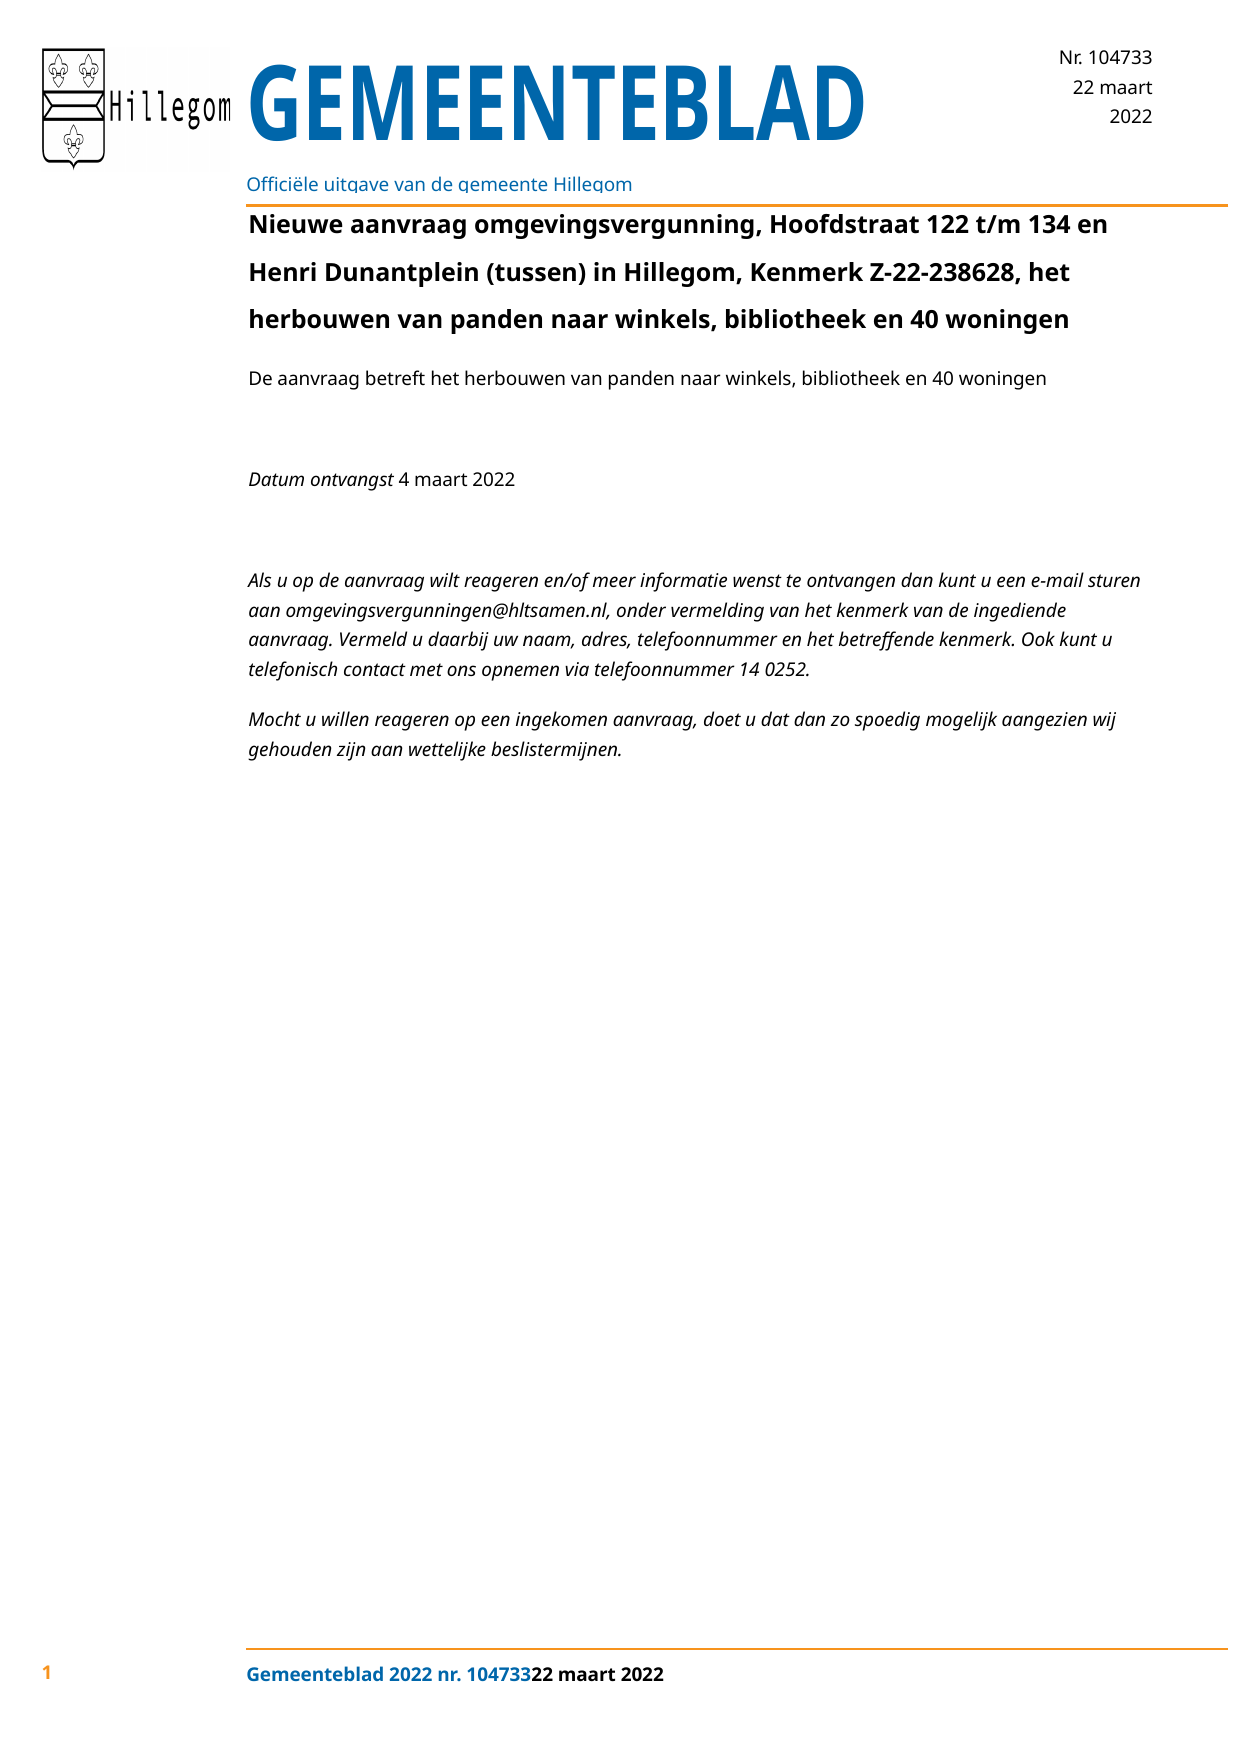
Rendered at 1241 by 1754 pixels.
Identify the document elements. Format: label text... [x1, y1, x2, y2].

text De aanvraag betreft het herbouwen van panden naar winkels, bibliotheek en 40 woningen [248, 366, 1152, 391]
picture [41, 47, 231, 172]
text Mocht u willen reageren op een ingekomen aanvraag, doet u dat dan zo spoedig mogelijk aangezien wij gehouden zijn aan wettelijke beslistermijnen. [248, 706, 1152, 762]
text Datum ontvangst 4 maart 2022 [248, 466, 1152, 492]
text Nieuwe aanvraag omgevingsvergunning, Hoofdstraat 122 t/m 134 en Henri Dunantplein (tussen) in Hillegom, Kenmerk Z-22-238628, het herbouwen van panden naar winkels, bibliotheek en 40 woningen [248, 207, 1152, 336]
text Als u op de aanvraag wilt reageren en/of meer informatie wenst te ontvangen dan kunt u een e-mail sturen aan omgevingsvergunningen@hltsamen.nl, onder vermelding van het kenmerk van de ingediende aanvraag. Vermeld u daarbij uw naam, adres, telefoonnummer en het betreffende kenmerk. Ook kunt u telefonisch contact met ons opnemen via telefoonnummer 14 0252. [248, 567, 1152, 682]
